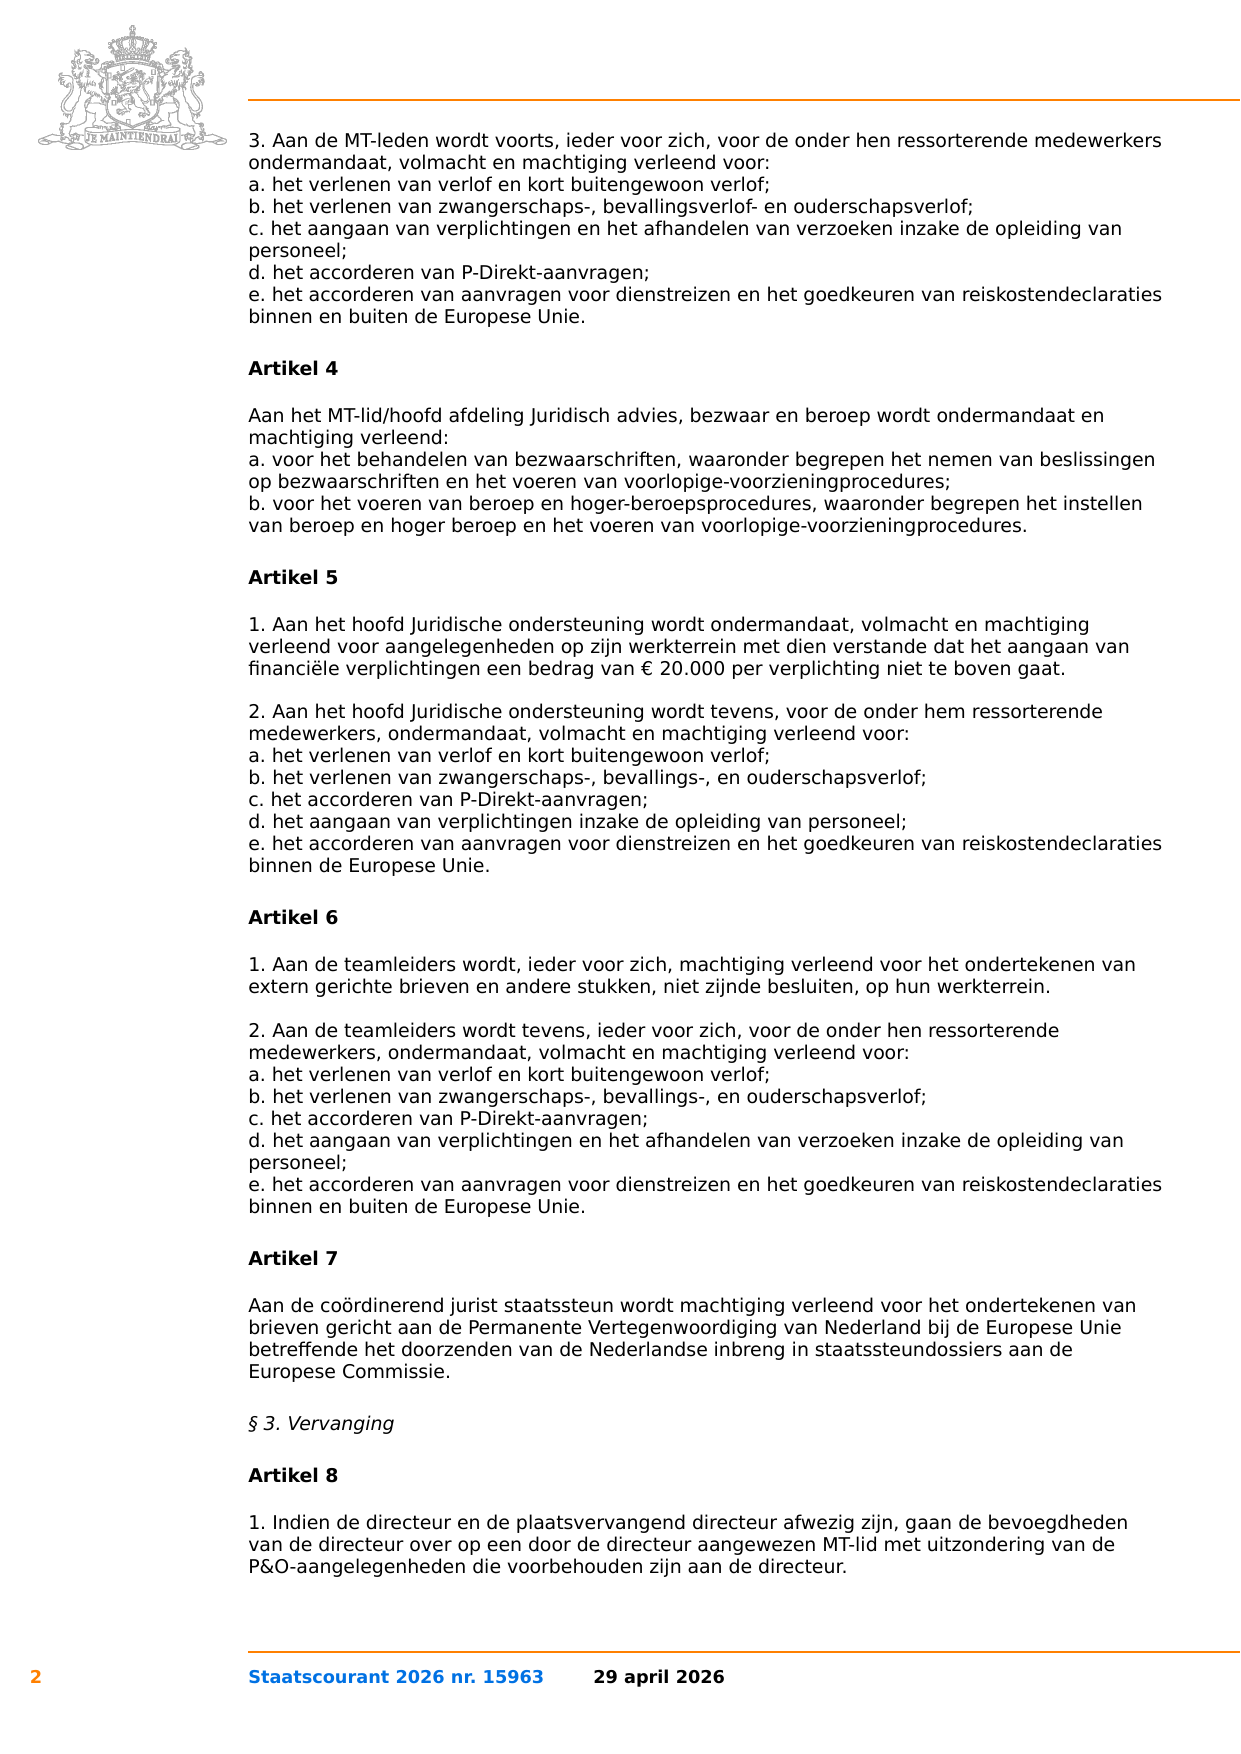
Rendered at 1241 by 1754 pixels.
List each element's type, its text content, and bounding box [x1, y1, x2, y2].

text d. het aangaan van verplichtingen en het afhandelen van verzoeken inzake de opleiding van personeel; [248, 1130, 1163, 1174]
subtitle Artikel 6 [248, 907, 1163, 929]
text Aan het MT-lid/hoofd afdeling Juridisch advies, bezwaar en beroep wordt ondermandaat en machtiging verleend: [248, 405, 1163, 449]
text 2. Aan het hoofd Juridische ondersteuning wordt tevens, voor de onder hem ressorterende medewerkers, ondermandaat, volmacht en machtiging verleend voor: [248, 701, 1163, 745]
text c. het aangaan van verplichtingen en het afhandelen van verzoeken inzake de opleiding van personeel; [248, 218, 1163, 262]
text c. het accorderen van P-Direkt-aanvragen; [248, 1108, 1163, 1130]
text b. het verlenen van zwangerschaps-, bevallingsverlof- en ouderschapsverlof; [248, 196, 1163, 218]
text a. het verlenen van verlof en kort buitengewoon verlof; [248, 745, 1163, 767]
subtitle Artikel 7 [248, 1248, 1163, 1270]
text a. voor het behandelen van bezwaarschriften, waaronder begrepen het nemen van beslissingen op bezwaarschriften en het voeren van voorlopige-voorzieningprocedures; [248, 449, 1163, 493]
text d. het accorderen van P-Direkt-aanvragen; [248, 262, 1163, 284]
subtitle Artikel 5 [248, 567, 1163, 588]
text b. voor het voeren van beroep en hoger-beroepsprocedures, waaronder begrepen het instellen van beroep en hoger beroep en het voeren van voorlopige-voorzieningprocedures. [248, 493, 1163, 537]
subtitle Artikel 4 [248, 358, 1163, 380]
text 1. Indien de directeur en de plaatsvervangend directeur afwezig zijn, gaan de bevoegdheden van de directeur over op een door de directeur aangewezen MT-lid met uitzondering van de P&O-aangelegenheden die voorbehouden zijn aan de directeur. [248, 1512, 1163, 1578]
subtitle § 3. Vervanging [248, 1413, 1163, 1435]
text Aan de coördinerend jurist staatssteun wordt machtiging verleend voor het ondertekenen van brieven gericht aan de Permanente Vertegenwoordiging van Nederland bij de Europese Unie betreffende het doorzenden van de Nederlandse inbreng in staatssteundossiers aan de Europese Commissie. [248, 1295, 1163, 1383]
text b. het verlenen van zwangerschaps-, bevallings-, en ouderschapsverlof; [248, 1086, 1163, 1108]
text 2. Aan de teamleiders wordt tevens, ieder voor zich, voor de onder hen ressorterende medewerkers, ondermandaat, volmacht en machtiging verleend voor: [248, 1020, 1163, 1064]
text e. het accorderen van aanvragen voor dienstreizen en het goedkeuren van reiskostendeclaraties binnen en buiten de Europese Unie. [248, 1174, 1163, 1218]
text a. het verlenen van verlof en kort buitengewoon verlof; [248, 174, 1163, 196]
text e. het accorderen van aanvragen voor dienstreizen en het goedkeuren van reiskostendeclaraties binnen en buiten de Europese Unie. [248, 284, 1163, 328]
text c. het accorderen van P-Direkt-aanvragen; [248, 789, 1163, 811]
picture [38, 25, 227, 150]
text 1. Aan de teamleiders wordt, ieder voor zich, machtiging verleend voor het ondertekenen van extern gerichte brieven en andere stukken, niet zijnde besluiten, op hun werkterrein. [248, 954, 1163, 998]
text 1. Aan het hoofd Juridische ondersteuning wordt ondermandaat, volmacht en machtiging verleend voor aangelegenheden op zijn werkterrein met dien verstande dat het aangaan van financiële verplichtingen een bedrag van € 20.000 per verplichting niet te boven gaat. [248, 613, 1163, 679]
subtitle Artikel 8 [248, 1465, 1163, 1487]
text a. het verlenen van verlof en kort buitengewoon verlof; [248, 1064, 1163, 1086]
text d. het aangaan van verplichtingen inzake de opleiding van personeel; [248, 811, 1163, 833]
text b. het verlenen van zwangerschaps-, bevallings-, en ouderschapsverlof; [248, 767, 1163, 789]
text 3. Aan de MT-leden wordt voorts, ieder voor zich, voor de onder hen ressorterende medewerkers ondermandaat, volmacht en machtiging verleend voor: [248, 130, 1163, 174]
text e. het accorderen van aanvragen voor dienstreizen en het goedkeuren van reiskostendeclaraties binnen de Europese Unie. [248, 833, 1163, 877]
